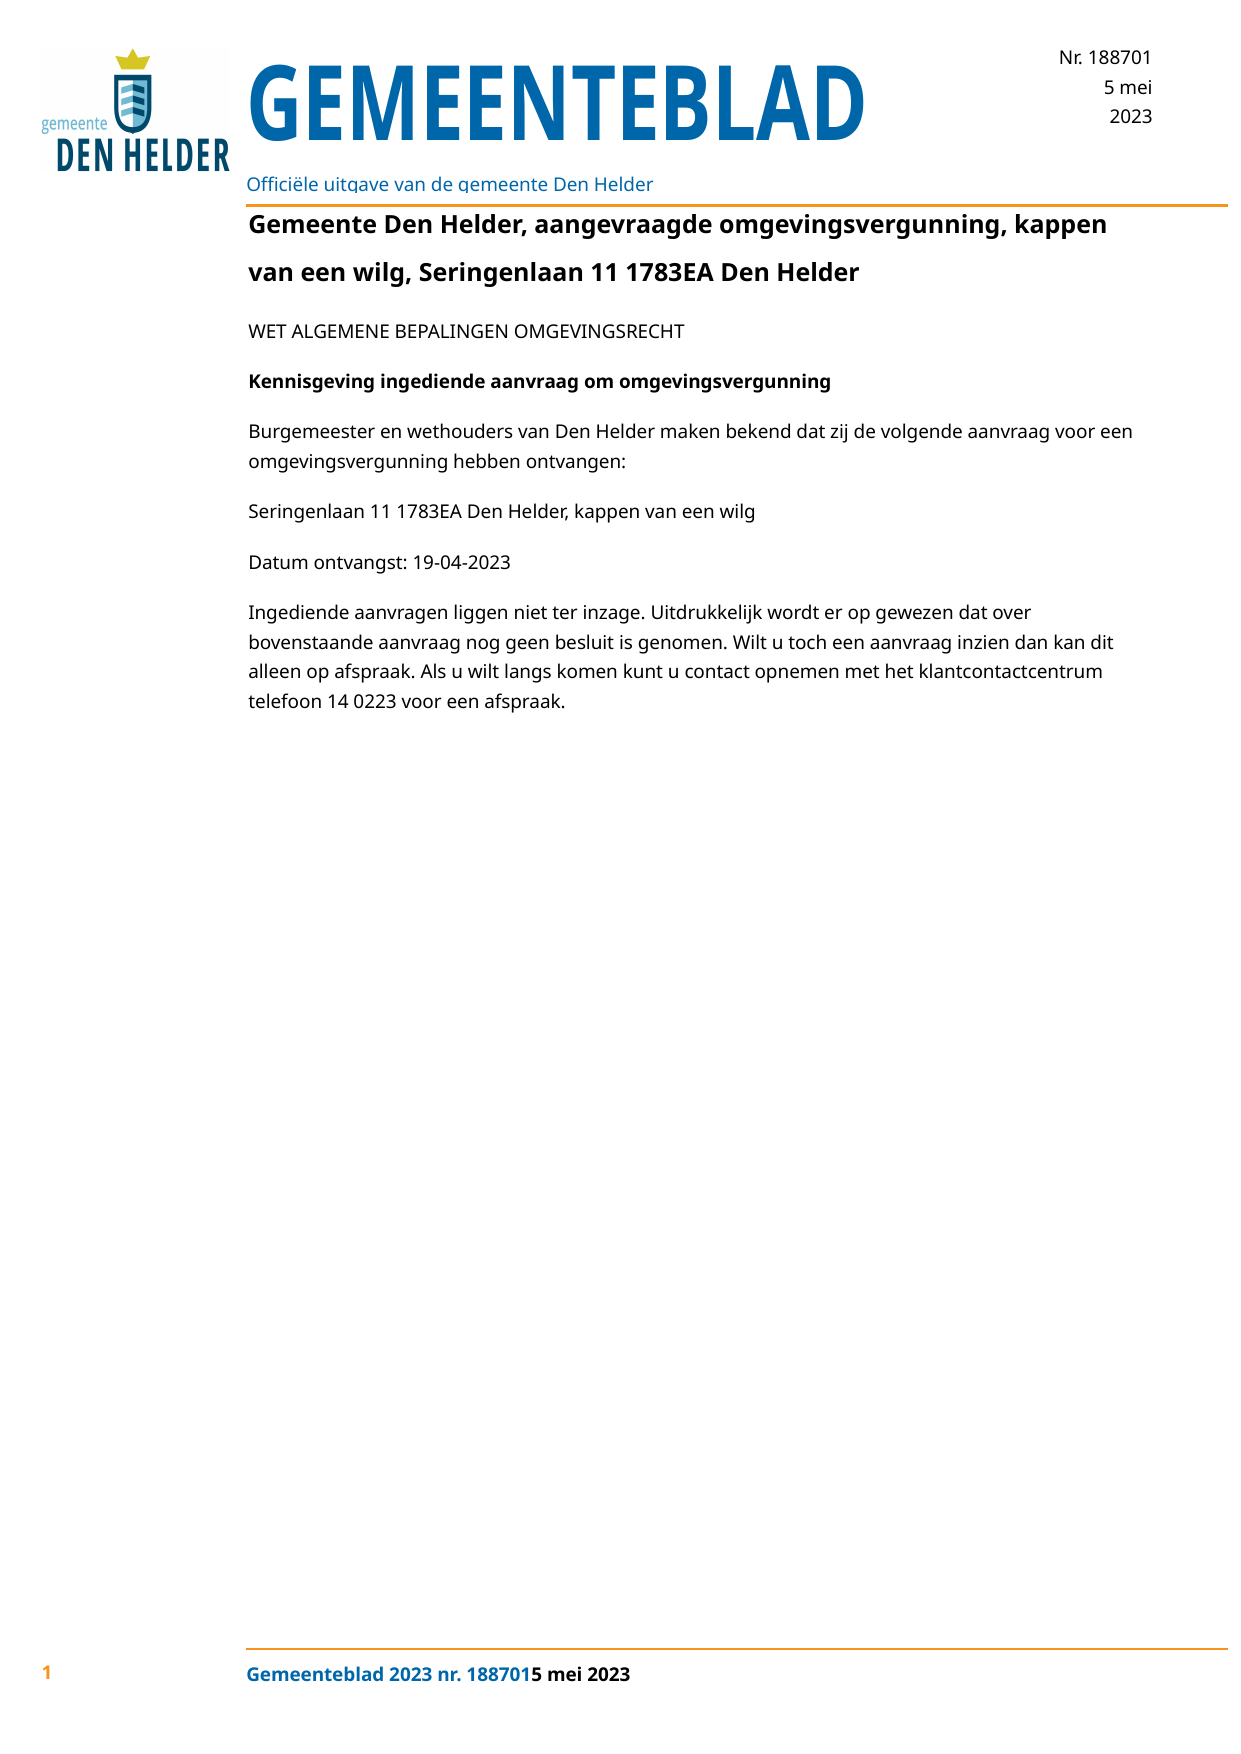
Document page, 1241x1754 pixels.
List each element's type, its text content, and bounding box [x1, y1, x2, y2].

picture [100, 154, 106, 172]
text WET ALGEMENE BEPALINGEN OMGEVINGSRECHT [248, 318, 1152, 344]
picture [41, 47, 231, 172]
text Kennisgeving ingediende aanvraag om omgevingsvergunning [248, 368, 1152, 394]
picture [63, 144, 68, 165]
picture [182, 144, 187, 165]
picture [220, 160, 224, 172]
text Ingediende aanvragen liggen niet ter inzage. Uitdrukkelijk wordt er op gewezen dat over bovenstaande aanvraag nog geen besluit is genomen. Wilt u toch een aanvraag inzien dan kan dit alleen op afspraak. Als u wilt langs komen kunt u contact opnemen met het klantcontactcentrum telefoon 14 0223 voor een afspraak. [248, 599, 1152, 714]
text Gemeente Den Helder, aangevraagde omgevingsvergunning, kappen van een wilg, Seringenlaan 11 1783EA Den Helder [248, 207, 1152, 288]
text Seringenlaan 11 1783EA Den Helder, kappen van een wilg [248, 499, 1152, 524]
text Datum ontvangst: 19-04-2023 [248, 549, 1152, 575]
picture [130, 157, 135, 172]
text Burgemeester en wethouders van Den Helder maken bekend dat zij de volgende aanvraag voor een omgevingsvergunning hebben ontvangen: [248, 419, 1152, 474]
